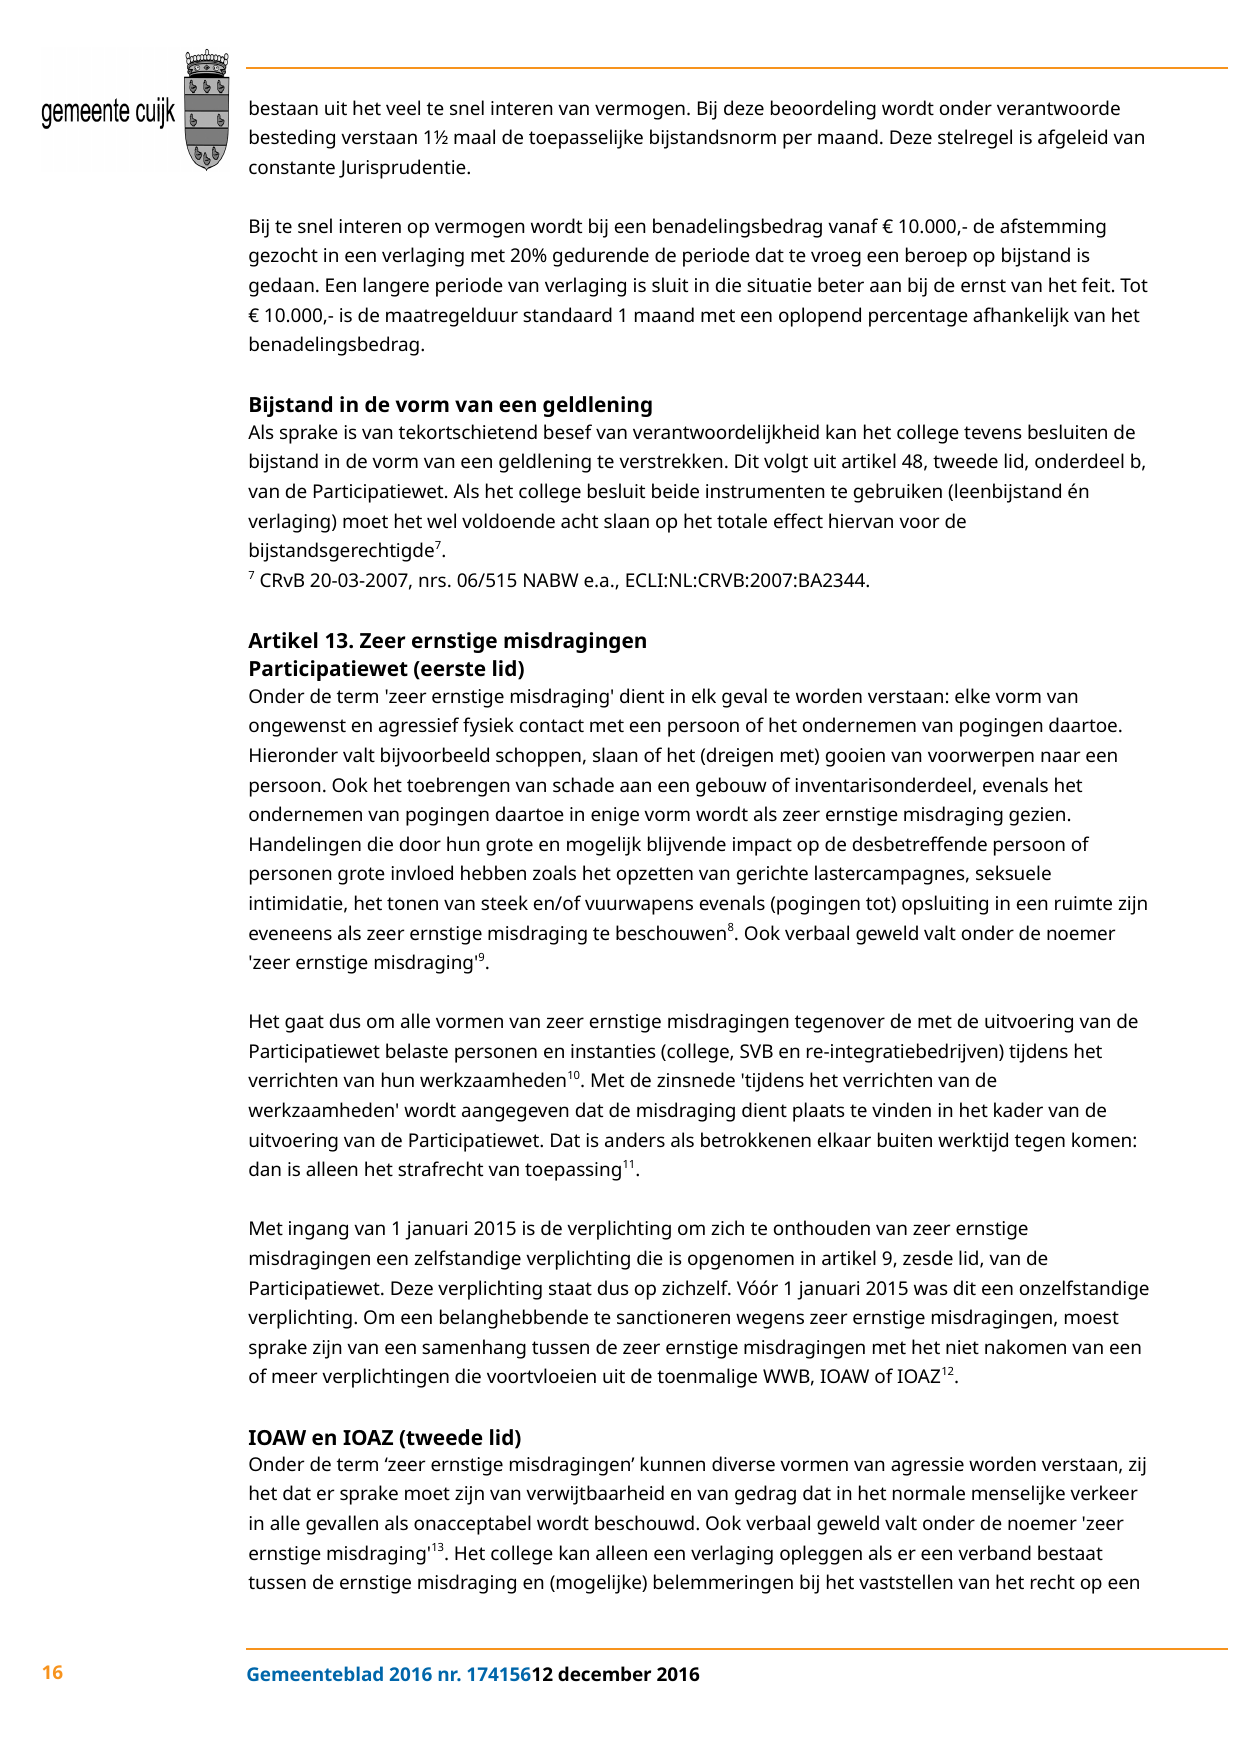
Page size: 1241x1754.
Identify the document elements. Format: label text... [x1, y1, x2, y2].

text bestaan uit het veel te snel interen van vermogen. Bij deze beoordeling wordt onder verantwoorde besteding verstaan 1½ maal de toepasselijke bijstandsnorm per maand. Deze stelregel is afgeleid van constante Jurisprudentie. [248, 95, 1152, 180]
text Als sprake is van tekortschietend besef van verantwoordelijkheid kan het college tevens besluiten de bijstand in de vorm van een geldlening te verstrekken. Dit volgt uit artikel 48, tweede lid, onderdeel b, van de Participatiewet. Als het college besluit beide instrumenten te gebruiken (leenbijstand én verlaging) moet het wel voldoende acht slaan op het totale effect hiervan voor de bijstandsgerechtigde7. [248, 419, 1152, 563]
text Artikel 13. Zeer ernstige misdragingen [248, 626, 1152, 654]
text Met ingang van 1 januari 2015 is de verplichting om zich te onthouden van zeer ernstige misdragingen een zelfstandige verplichting die is opgenomen in artikel 9, zesde lid, van de Participatiewet. Deze verplichting staat dus op zichzelf. Vóór 1 januari 2015 was dit een onzelfstandige verplichting. Om een belanghebbende te sanctioneren wegens zeer ernstige misdragingen, moest sprake zijn van een samenhang tussen de zeer ernstige misdragingen met het niet nakomen van een of meer verplichtingen die voortvloeien uit de toenmalige WWB, IOAW of IOAZ12. [248, 1216, 1152, 1389]
text Bij te snel interen op vermogen wordt bij een benadelingsbedrag vanaf € 10.000,- de afstemming gezocht in een verlaging met 20% gedurende de periode dat te vroeg een beroep op bijstand is gedaan. Een langere periode van verlaging is sluit in die situatie beter aan bij de ernst van het feit. Tot € 10.000,- is de maatregelduur standaard 1 maand met een oplopend percentage afhankelijk van het benadelingsbedrag. [248, 213, 1152, 357]
picture [41, 47, 231, 172]
text Participatiewet (eerste lid) [248, 654, 1152, 683]
text Onder de term ‘zeer ernstige misdragingen’ kunnen diverse vormen van agressie worden verstaan, zij het dat er sprake moet zijn van verwijtbaarheid en van gedrag dat in het normale menselijke verkeer in alle gevallen als onacceptabel wordt beschouwd. Ook verbaal geweld valt onder de noemer 'zeer ernstige misdraging'13. Het college kan alleen een verlaging opleggen als er een verband bestaat tussen de ernstige misdraging en (mogelijke) belemmeringen bij het vaststellen van het recht op een [248, 1451, 1152, 1595]
text Het gaat dus om alle vormen van zeer ernstige misdragingen tegenover de met de uitvoering van de Participatiewet belaste personen en instanties (college, SVB en re-integratiebedrijven) tijdens het verrichten van hun werkzaamheden10. Met de zinsnede 'tijdens het verrichten van de werkzaamheden' wordt aangegeven dat de misdraging dient plaats te vinden in het kader van de uitvoering van de Participatiewet. Dat is anders als betrokkenen elkaar buiten werktijd tegen komen: dan is alleen het strafrecht van toepassing11. [248, 1008, 1152, 1182]
text IOAW en IOAZ (tweede lid) [248, 1423, 1152, 1451]
text 7 CRvB 20-03-2007, nrs. 06/515 NABW e.a., ECLI:NL:CRVB:2007:BA2344. [248, 567, 1152, 593]
text Onder de term 'zeer ernstige misdraging' dient in elk geval te worden verstaan: elke vorm van ongewenst en agressief fysiek contact met een persoon of het ondernemen van pogingen daartoe. Hieronder valt bijvoorbeeld schoppen, slaan of het (dreigen met) gooien van voorwerpen naar een persoon. Ook het toebrengen van schade aan een gebouw of inventarisonderdeel, evenals het ondernemen van pogingen daartoe in enige vorm wordt als zeer ernstige misdraging gezien. Handelingen die door hun grote en mogelijk blijvende impact op de desbetreffende persoon of personen grote invloed hebben zoals het opzetten van gerichte lastercampagnes, seksuele intimidatie, het tonen van steek en/of vuurwapens evenals (pogingen tot) opsluiting in een ruimte zijn eveneens als zeer ernstige misdraging te beschouwen8. Ook verbaal geweld valt onder de noemer 'zeer ernstige misdraging'9. [248, 683, 1152, 975]
text Bijstand in de vorm van een geldlening [248, 391, 1152, 419]
